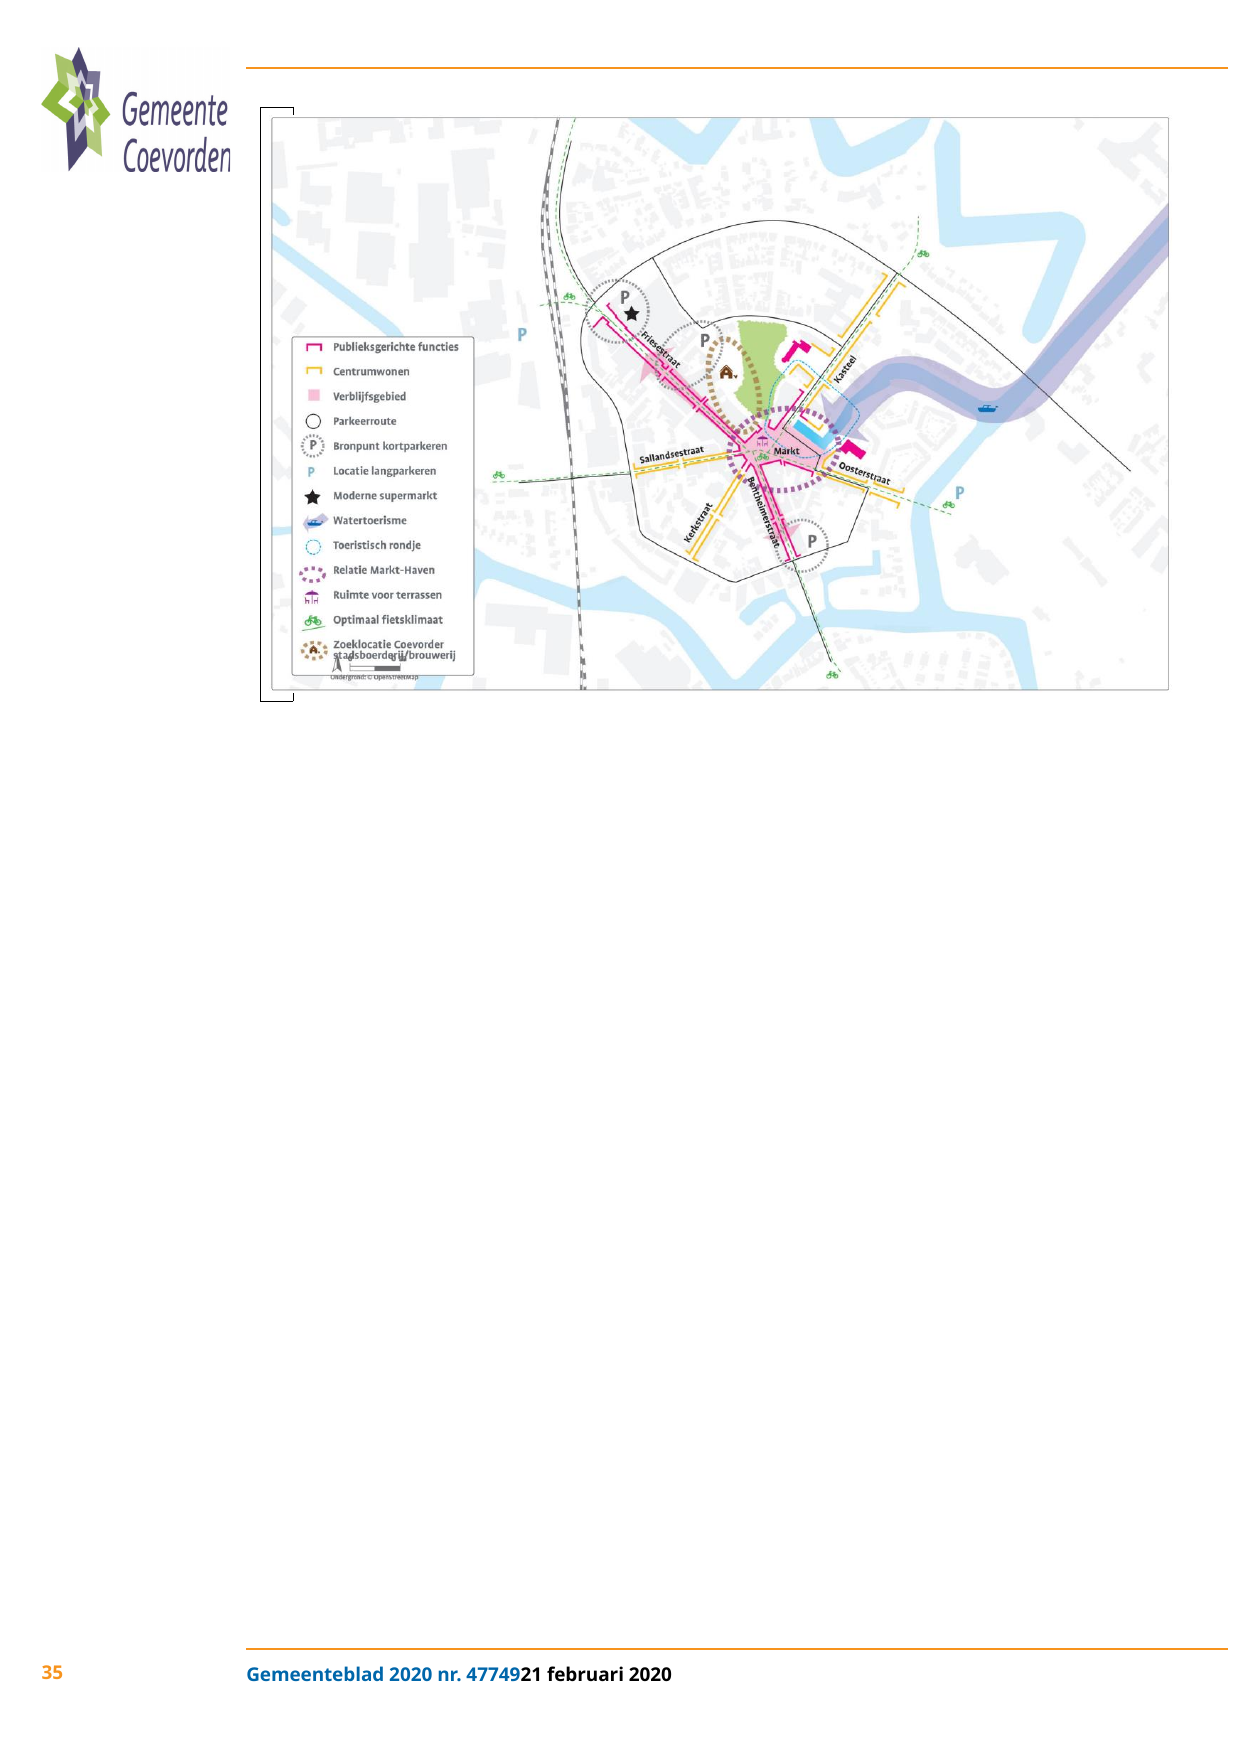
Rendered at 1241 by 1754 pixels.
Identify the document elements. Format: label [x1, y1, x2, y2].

picture [268, 115, 1173, 693]
picture [41, 47, 231, 172]
